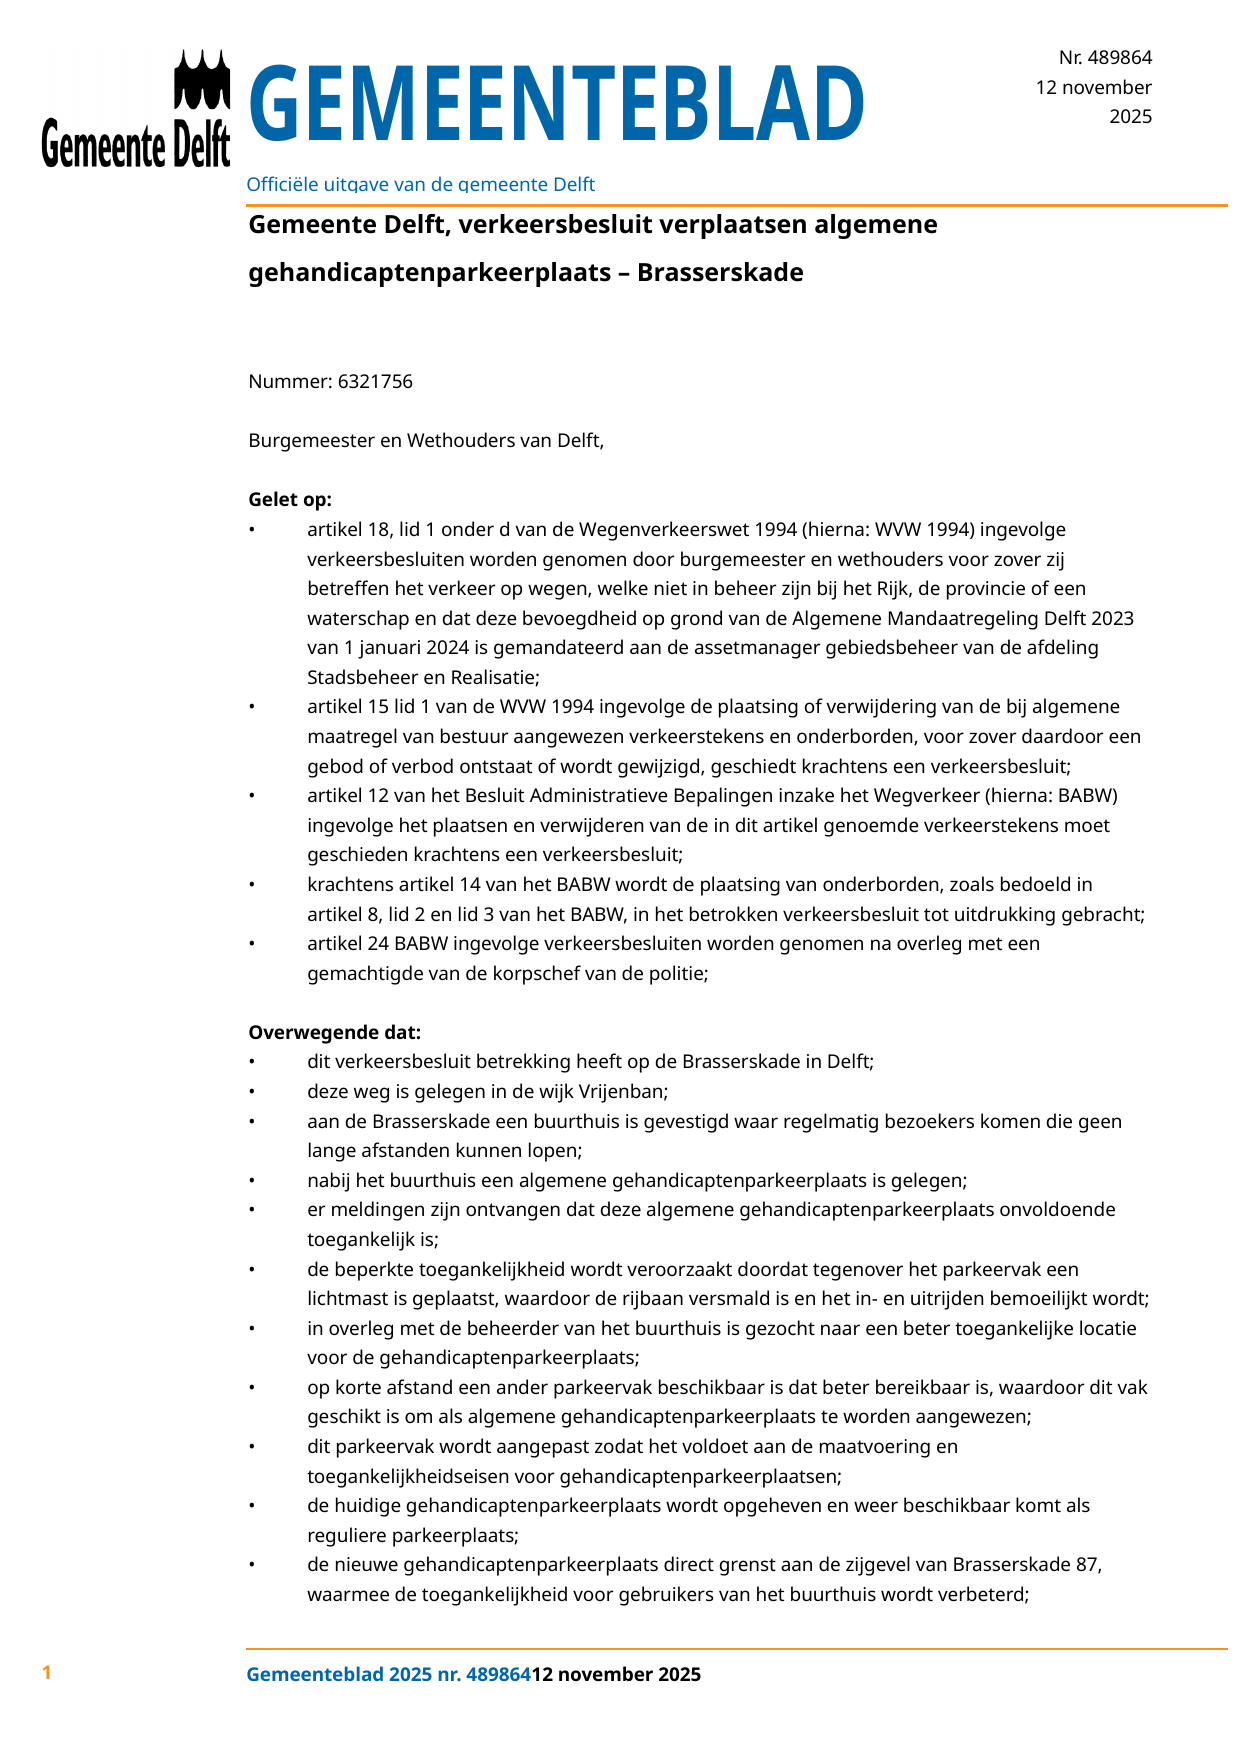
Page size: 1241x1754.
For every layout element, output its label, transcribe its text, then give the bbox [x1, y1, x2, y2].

list krachtens artikel 14 van het BABW wordt de plaatsing van onderborden, zoals bedoeld in artikel 8, lid 2 en lid 3 van het BABW, in het betrokken verkeersbesluit tot uitdrukking gebracht; [248, 871, 1152, 926]
list de huidige gehandicaptenparkeerplaats wordt opgeheven en weer beschikbaar komt als reguliere parkeerplaats; [248, 1492, 1152, 1548]
list artikel 12 van het Besluit Administratieve Bepalingen inzake het Wegverkeer (hierna: BABW) ingevolge het plaatsen en verwijderen van de in dit artikel genoemde verkeerstekens moet geschieden krachtens een verkeersbesluit; [248, 782, 1152, 867]
text Nummer: 6321756 [248, 368, 1152, 394]
list de nieuwe gehandicaptenparkeerplaats direct grenst aan de zijgevel van Brasserskade 87, waarmee de toegankelijkheid voor gebruikers van het buurthuis wordt verbeterd; [248, 1552, 1152, 1607]
list dit verkeersbesluit betrekking heeft op de Brasserskade in Delft; [248, 1049, 1152, 1074]
list dit parkeervak wordt aangepast zodat het voldoet aan de maatvoering en toegankelijkheidseisen voor gehandicaptenparkeerplaatsen; [248, 1433, 1152, 1488]
picture [41, 47, 231, 172]
text Gemeente Delft, verkeersbesluit verplaatsen algemene gehandicaptenparkeerplaats – Brasserskade [248, 207, 1152, 288]
list nabij het buurthuis een algemene gehandicaptenparkeerplaats is gelegen; [248, 1167, 1152, 1193]
list deze weg is gelegen in de wijk Vrijenban; [248, 1078, 1152, 1104]
list artikel 15 lid 1 van de WVW 1994 ingevolge de plaatsing of verwijdering van de bij algemene maatregel van bestuur aangewezen verkeerstekens en onderborden, voor zover daardoor een gebod of verbod ontstaat of wordt gewijzigd, geschiedt krachtens een verkeersbesluit; [248, 694, 1152, 778]
text Gelet op: [248, 487, 1152, 512]
list artikel 18, lid 1 onder d van de Wegenverkeerswet 1994 (hierna: WVW 1994) ingevolge verkeersbesluiten worden genomen door burgemeester en wethouders voor zover zij betreffen het verkeer op wegen, welke niet in beheer zijn bij het Rijk, de provincie of een waterschap en dat deze bevoegdheid op grond van de Algemene Mandaatregeling Delft 2023 van 1 januari 2024 is gemandateerd aan de assetmanager gebiedsbeheer van de afdeling Stadsbeheer en Realisatie; [248, 516, 1152, 690]
text Overwegende dat: [248, 1019, 1152, 1045]
list in overleg met de beheerder van het buurthuis is gezocht naar een beter toegankelijke locatie voor de gehandicaptenparkeerplaats; [248, 1315, 1152, 1370]
list de beperkte toegankelijkheid wordt veroorzaakt doordat tegenover het parkeervak een lichtmast is geplaatst, waardoor de rijbaan versmald is en het in- en uitrijden bemoeilijkt wordt; [248, 1256, 1152, 1311]
list op korte afstand een ander parkeervak beschikbaar is dat beter bereikbaar is, waardoor dit vak geschikt is om als algemene gehandicaptenparkeerplaats te worden aangewezen; [248, 1374, 1152, 1429]
list artikel 24 BABW ingevolge verkeersbesluiten worden genomen na overleg met een gemachtigde van de korpschef van de politie; [248, 930, 1152, 986]
text Burgemeester en Wethouders van Delft, [248, 427, 1152, 453]
list er meldingen zijn ontvangen dat deze algemene gehandicaptenparkeerplaats onvoldoende toegankelijk is; [248, 1197, 1152, 1252]
list aan de Brasserskade een buurthuis is gevestigd waar regelmatig bezoekers komen die geen lange afstanden kunnen lopen; [248, 1108, 1152, 1163]
